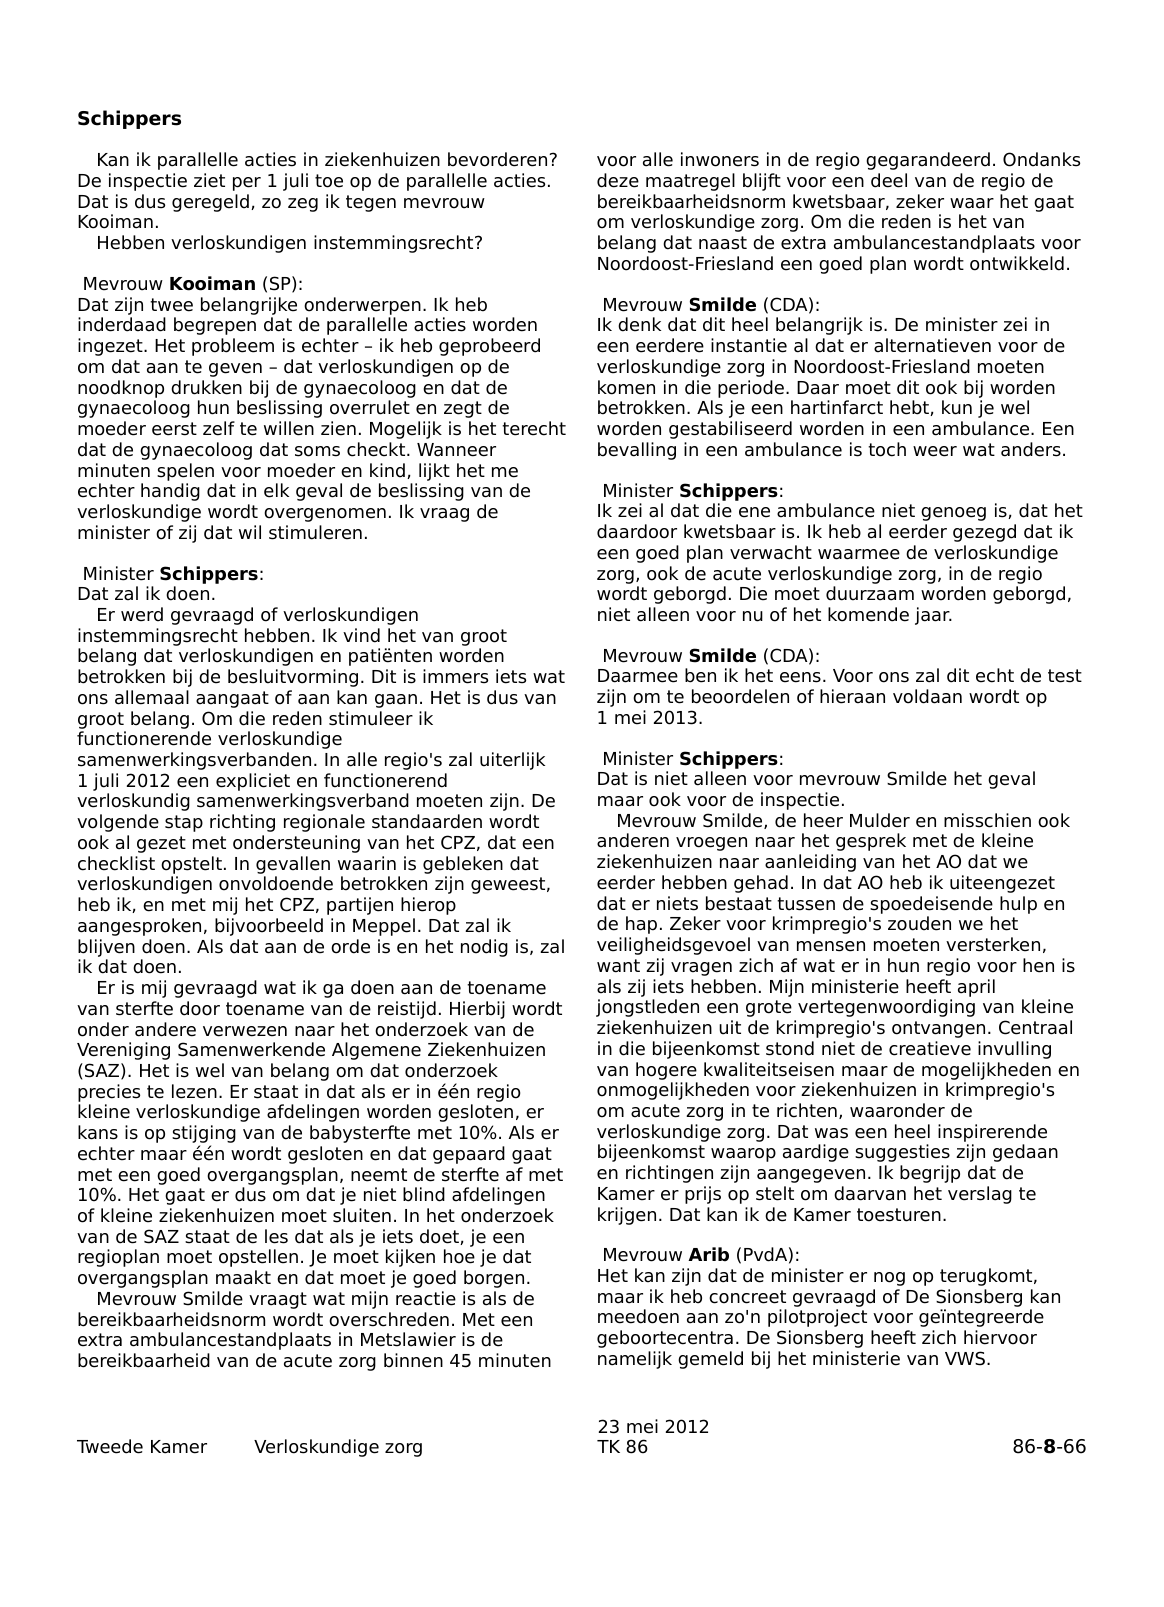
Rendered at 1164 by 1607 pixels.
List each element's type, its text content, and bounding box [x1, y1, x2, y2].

text Het kan zijn dat de minister er nog op terugkomt, maar ik heb concreet gevraagd of De Sionsberg kan meedoen aan zo'n pilotproject voor geïntegreerde geboortecentra. De Sionsberg heeft zich hiervoor namelijk gemeld bij het ministerie van VWS. [596, 1266, 1087, 1369]
text Er is mij gevraagd wat ik ga doen aan de toename van sterfte door toename van de reistijd. Hierbij wordt onder andere verwezen naar het onderzoek van de Vereniging Samenwerkende Algemene Ziekenhuizen (SAZ). Het is wel van belang om dat onderzoek precies te lezen. Er staat in dat als er in één regio kleine verloskundige afdelingen worden gesloten, er kans is op stijging van de babysterfte met 10%. Als er echter maar één wordt gesloten en dat gepaard gaat met een goed overgangsplan, neemt de sterfte af met 10%. Het gaat er dus om dat je niet blind afdelingen of kleine ziekenhuizen moet sluiten. In het onderzoek van de SAZ staat de les dat als je iets doet, je een regioplan moet opstellen. Je moet kijken hoe je dat overgangsplan maakt en dat moet je goed borgen. [77, 978, 567, 1289]
text Mevrouw Kooiman (SP): [77, 274, 567, 294]
text Mevrouw Smilde (CDA): [596, 294, 1087, 315]
text Dat zal ik doen. [77, 584, 567, 605]
text Mevrouw Arib (PvdA): [596, 1245, 1087, 1266]
text Dat is niet alleen voor mevrouw Smilde het geval maar ook voor de inspectie. [596, 769, 1087, 811]
text Daarmee ben ik het eens. Voor ons zal dit echt de test zijn om te beoordelen of hieraan voldaan wordt op 1 mei 2013. [596, 666, 1087, 728]
text Minister Schippers: [596, 748, 1087, 769]
text Er werd gevraagd of verloskundigen instemmingsrecht hebben. Ik vind het van groot belang dat verloskundigen en patiënten worden betrokken bij de besluitvorming. Dit is immers iets wat ons allemaal aangaat of aan kan gaan. Het is dus van groot belang. Om die reden stimuleer ik functionerende verloskundige samenwerkingsverbanden. In alle regio's zal uiterlijk 1 juli 2012 een expliciet en functionerend verloskundig samenwerkingsverband moeten zijn. De volgende stap richting regionale standaarden wordt ook al gezet met ondersteuning van het CPZ, dat een checklist opstelt. In gevallen waarin is gebleken dat verloskundigen onvoldoende betrokken zijn geweest, heb ik, en met mij het CPZ, partijen hierop aangesproken, bijvoorbeeld in Meppel. Dat zal ik blijven doen. Als dat aan de orde is en het nodig is, zal ik dat doen. [77, 605, 567, 978]
text Mevrouw Smilde (CDA): [596, 646, 1087, 666]
text Ik denk dat dit heel belangrijk is. De minister zei in een eerdere instantie al dat er alternatieven voor de verloskundige zorg in Noordoost-Friesland moeten komen in die periode. Daar moet dit ook bij worden betrokken. Als je een hartinfarct hebt, kun je wel worden gestabiliseerd worden in een ambulance. Een bevalling in een ambulance is toch weer wat anders. [596, 315, 1087, 460]
text Kan ik parallelle acties in ziekenhuizen bevorderen? De inspectie ziet per 1 juli toe op de parallelle acties. Dat is dus geregeld, zo zeg ik tegen mevrouw Kooiman. [77, 150, 567, 233]
text voor alle inwoners in de regio gegarandeerd. Ondanks deze maatregel blijft voor een deel van de regio de bereikbaarheidsnorm kwetsbaar, zeker waar het gaat om verloskundige zorg. Om die reden is het van belang dat naast de extra ambulancestandplaats voor Noordoost-Friesland een goed plan wordt ontwikkeld. [596, 150, 1087, 274]
text Hebben verloskundigen instemmingsrecht? [77, 233, 567, 254]
text Dat zijn twee belangrijke onderwerpen. Ik heb inderdaad begrepen dat de parallelle acties worden ingezet. Het probleem is echter – ik heb geprobeerd om dat aan te geven – dat verloskundigen op de noodknop drukken bij de gynaecoloog en dat de gynaecoloog hun beslissing overrulet en zegt de moeder eerst zelf te willen zien. Mogelijk is het terecht dat de gynaecoloog dat soms checkt. Wanneer minuten spelen voor moeder en kind, lijkt het me echter handig dat in elk geval de beslissing van de verloskundige wordt overgenomen. Ik vraag de minister of zij dat wil stimuleren. [77, 294, 567, 543]
text Mevrouw Smilde, de heer Mulder en misschien ook anderen vroegen naar het gesprek met de kleine ziekenhuizen naar aanleiding van het AO dat we eerder hebben gehad. In dat AO heb ik uiteengezet dat er niets bestaat tussen de spoedeisende hulp en de hap. Zeker voor krimpregio's zouden we het veiligheidsgevoel van mensen moeten versterken, want zij vragen zich af wat er in hun regio voor hen is als zij iets hebben. Mijn ministerie heeft april jongstleden een grote vertegenwoordiging van kleine ziekenhuizen uit de krimpregio's ontvangen. Centraal in die bijeenkomst stond niet de creatieve invulling van hogere kwaliteitseisen maar de mogelijkheden en onmogelijkheden voor ziekenhuizen in krimpregio's om acute zorg in te richten, waaronder de verloskundige zorg. Dat was een heel inspirerende bijeenkomst waarop aardige suggesties zijn gedaan en richtingen zijn aangegeven. Ik begrijp dat de Kamer er prijs op stelt om daarvan het verslag te krijgen. Dat kan ik de Kamer toesturen. [596, 811, 1087, 1225]
text Ik zei al dat die ene ambulance niet genoeg is, dat het daardoor kwetsbaar is. Ik heb al eerder gezegd dat ik een goed plan verwacht waarmee de verloskundige zorg, ook de acute verloskundige zorg, in de regio wordt geborgd. Die moet duurzaam worden geborgd, niet alleen voor nu of het komende jaar. [596, 501, 1087, 626]
text Mevrouw Smilde vraagt wat mijn reactie is als de bereikbaarheidsnorm wordt overschreden. Met een extra ambulancestandplaats in Metslawier is de bereikbaarheid van de acute zorg binnen 45 minuten [77, 1289, 567, 1372]
text Minister Schippers: [596, 480, 1087, 501]
text Minister Schippers: [77, 563, 567, 584]
